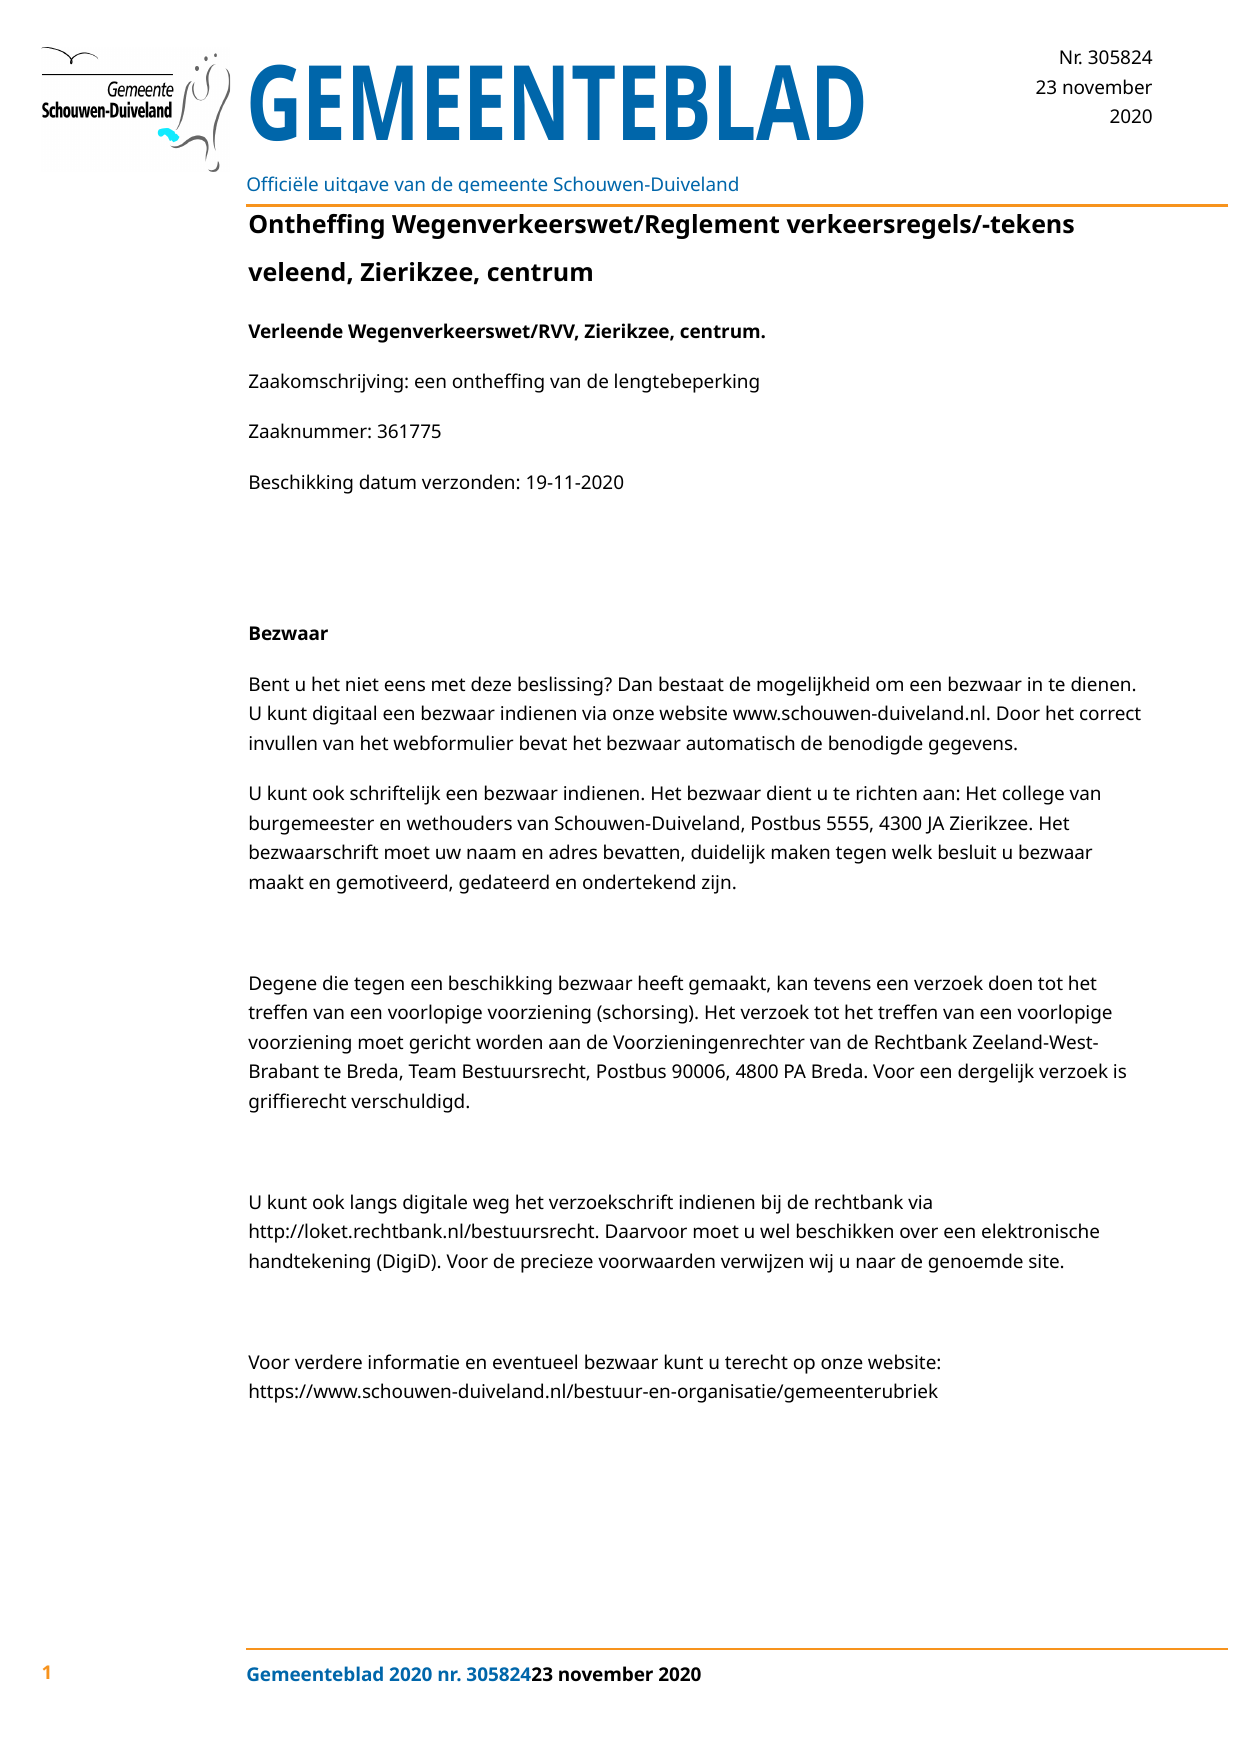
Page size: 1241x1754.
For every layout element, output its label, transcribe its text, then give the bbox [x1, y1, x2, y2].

text Zaaknummer: 361775 [248, 419, 1152, 444]
text U kunt ook langs digitale weg het verzoekschrift indienen bij de rechtbank via http://loket.rechtbank.nl/bestuursrecht. Daarvoor moet u wel beschikken over een elektronische handtekening (DigiD). Voor de precieze voorwaarden verwijzen wij u naar de genoemde site. [248, 1189, 1152, 1274]
text Bent u het niet eens met deze beslissing? Dan bestaat de mogelijkheid om een bezwaar in te dienen. U kunt digitaal een bezwaar indienen via onze website www.schouwen-duiveland.nl. Door het correct invullen van het webformulier bevat het bezwaar automatisch de benodigde gegevens. [248, 671, 1152, 756]
text Degene die tegen een beschikking bezwaar heeft gemaakt, kan tevens een verzoek doen tot het treffen van een voorlopige voorziening (schorsing). Het verzoek tot het treffen van een voorlopige voorziening moet gericht worden aan de Voorzieningenrechter van de Rechtbank Zeeland-West-Brabant te Breda, Team Bestuursrecht, Postbus 90006, 4800 PA Breda. Voor een dergelijk verzoek is griffierecht verschuldigd. [248, 970, 1152, 1114]
text Bezwaar [248, 620, 1152, 646]
text Zaakomschrijving: een ontheffing van de lengtebeperking [248, 368, 1152, 394]
text Voor verdere informatie en eventueel bezwaar kunt u terecht op onze website: https://www.schouwen-duiveland.nl/bestuur-en-organisatie/gemeenterubriek [248, 1349, 1152, 1404]
text Beschikking datum verzonden: 19-11-2020 [248, 469, 1152, 495]
text Verleende Wegenverkeerswet/RVV, Zierikzee, centrum. [248, 318, 1152, 344]
text U kunt ook schriftelijk een bezwaar indienen. Het bezwaar dient u te richten aan: Het college van burgemeester en wethouders van Schouwen-Duiveland, Postbus 5555, 4300 JA Zierikzee. Het bezwaarschrift moet uw naam en adres bevatten, duidelijk maken tegen welk besluit u bezwaar maakt en gemotiveerd, gedateerd en ondertekend zijn. [248, 780, 1152, 895]
text Ontheffing Wegenverkeerswet/Reglement verkeersregels/-tekens veleend, Zierikzee, centrum [248, 207, 1152, 288]
picture [41, 47, 231, 172]
